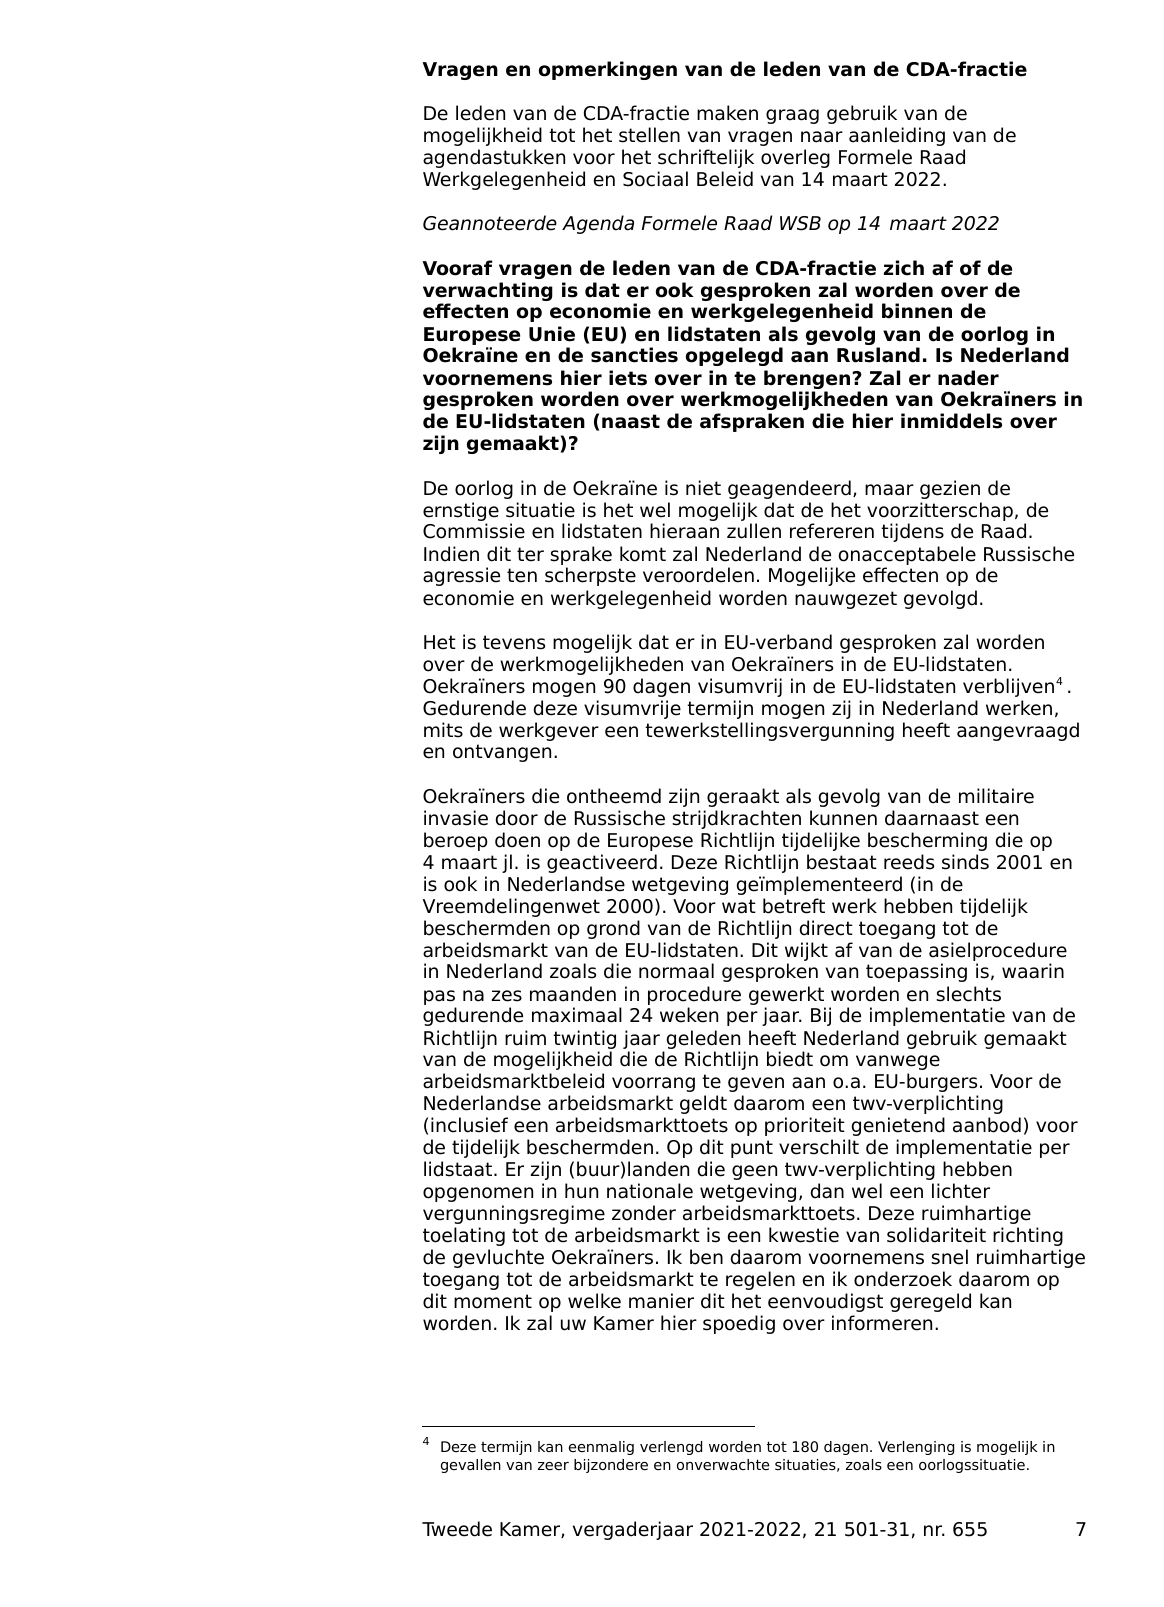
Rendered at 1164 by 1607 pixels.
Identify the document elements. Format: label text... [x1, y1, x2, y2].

subtitle Geannoteerde Agenda Formele Raad WSB op 14 maart 2022 [422, 213, 1087, 235]
subtitle Vragen en opmerkingen van de leden van de CDA-fractie [422, 59, 1087, 81]
text Het is tevens mogelijk dat er in EU-verband gesproken zal worden over de werkmogelijkheden van Oekraïners in de EU-lidstaten. Oekraïners mogen 90 dagen visumvrij in de EU-lidstaten verblijven. Gedurende deze visumvrije termijn mogen zij in Nederland werken, mits de werkgever een tewerkstellingsvergunning heeft aangevraagd en ontvangen. [422, 632, 1087, 763]
text Oekraïners die ontheemd zijn geraakt als gevolg van de militaire invasie door de Russische strijdkrachten kunnen daarnaast een beroep doen op de Europese Richtlijn tijdelijke bescherming die op 4 maart jl. is geactiveerd. Deze Richtlijn bestaat reeds sinds 2001 en is ook in Nederlandse wetgeving geïmplementeerd (in de Vreemdelingenwet 2000). Voor wat betreft werk hebben tijdelijk beschermden op grond van de Richtlijn direct toegang tot de arbeidsmarkt van de EU-lidstaten. Dit wijkt af van de asielprocedure in Nederland zoals die normaal gesproken van toepassing is, waarin pas na zes maanden in procedure gewerkt worden en slechts gedurende maximaal 24 weken per jaar. Bij de implementatie van de Richtlijn ruim twintig jaar geleden heeft Nederland gebruik gemaakt van de mogelijkheid die de Richtlijn biedt om vanwege arbeidsmarktbeleid voorrang te geven aan o.a. EU-burgers. Voor de Nederlandse arbeidsmarkt geldt daarom een twv-verplichting (inclusief een arbeidsmarkttoets op prioriteit genietend aanbod) voor de tijdelijk beschermden. Op dit punt verschilt de implementatie per lidstaat. Er zijn (buur)landen die geen twv-verplichting hebben opgenomen in hun nationale wetgeving, dan wel een lichter vergunningsregime zonder arbeidsmarkttoets. Deze ruimhartige toelating tot de arbeidsmarkt is een kwestie van solidariteit richting de gevluchte Oekraïners. Ik ben daarom voornemens snel ruimhartige toegang tot de arbeidsmarkt te regelen en ik onderzoek daarom op dit moment op welke manier dit het eenvoudigst geregeld kan worden. Ik zal uw Kamer hier spoedig over informeren. [422, 786, 1087, 1335]
text Vooraf vragen de leden van de CDA-fractie zich af of de verwachting is dat er ook gesproken zal worden over de effecten op economie en werkgelegenheid binnen de Europese Unie (EU) en lidstaten als gevolg van de oorlog in Oekraïne en de sancties opgelegd aan Rusland. Is Nederland voornemens hier iets over in te brengen? Zal er nader gesproken worden over werkmogelijkheden van Oekraïners in de EU-lidstaten (naast de afspraken die hier inmiddels over zijn gemaakt)? [422, 257, 1087, 455]
text De leden van de CDA-fractie maken graag gebruik van de mogelijkheid tot het stellen van vragen naar aanleiding van de agendastukken voor het schriftelijk overleg Formele Raad Werkgelegenheid en Sociaal Beleid van 14 maart 2022. [422, 103, 1087, 191]
text Deze termijn kan eenmalig verlengd worden tot 180 dagen. Verlenging is mogelijk in gevallen van zeer bijzondere en onverwachte situaties, zoals een oorlogssituatie. [422, 1435, 1087, 1474]
text De oorlog in de Oekraïne is niet geagendeerd, maar gezien de ernstige situatie is het wel mogelijk dat de het voorzitterschap, de Commissie en lidstaten hieraan zullen refereren tijdens de Raad. Indien dit ter sprake komt zal Nederland de onacceptabele Russische agressie ten scherpste veroordelen. Mogelijke effecten op de economie en werkgelegenheid worden nauwgezet gevolgd. [422, 477, 1087, 609]
